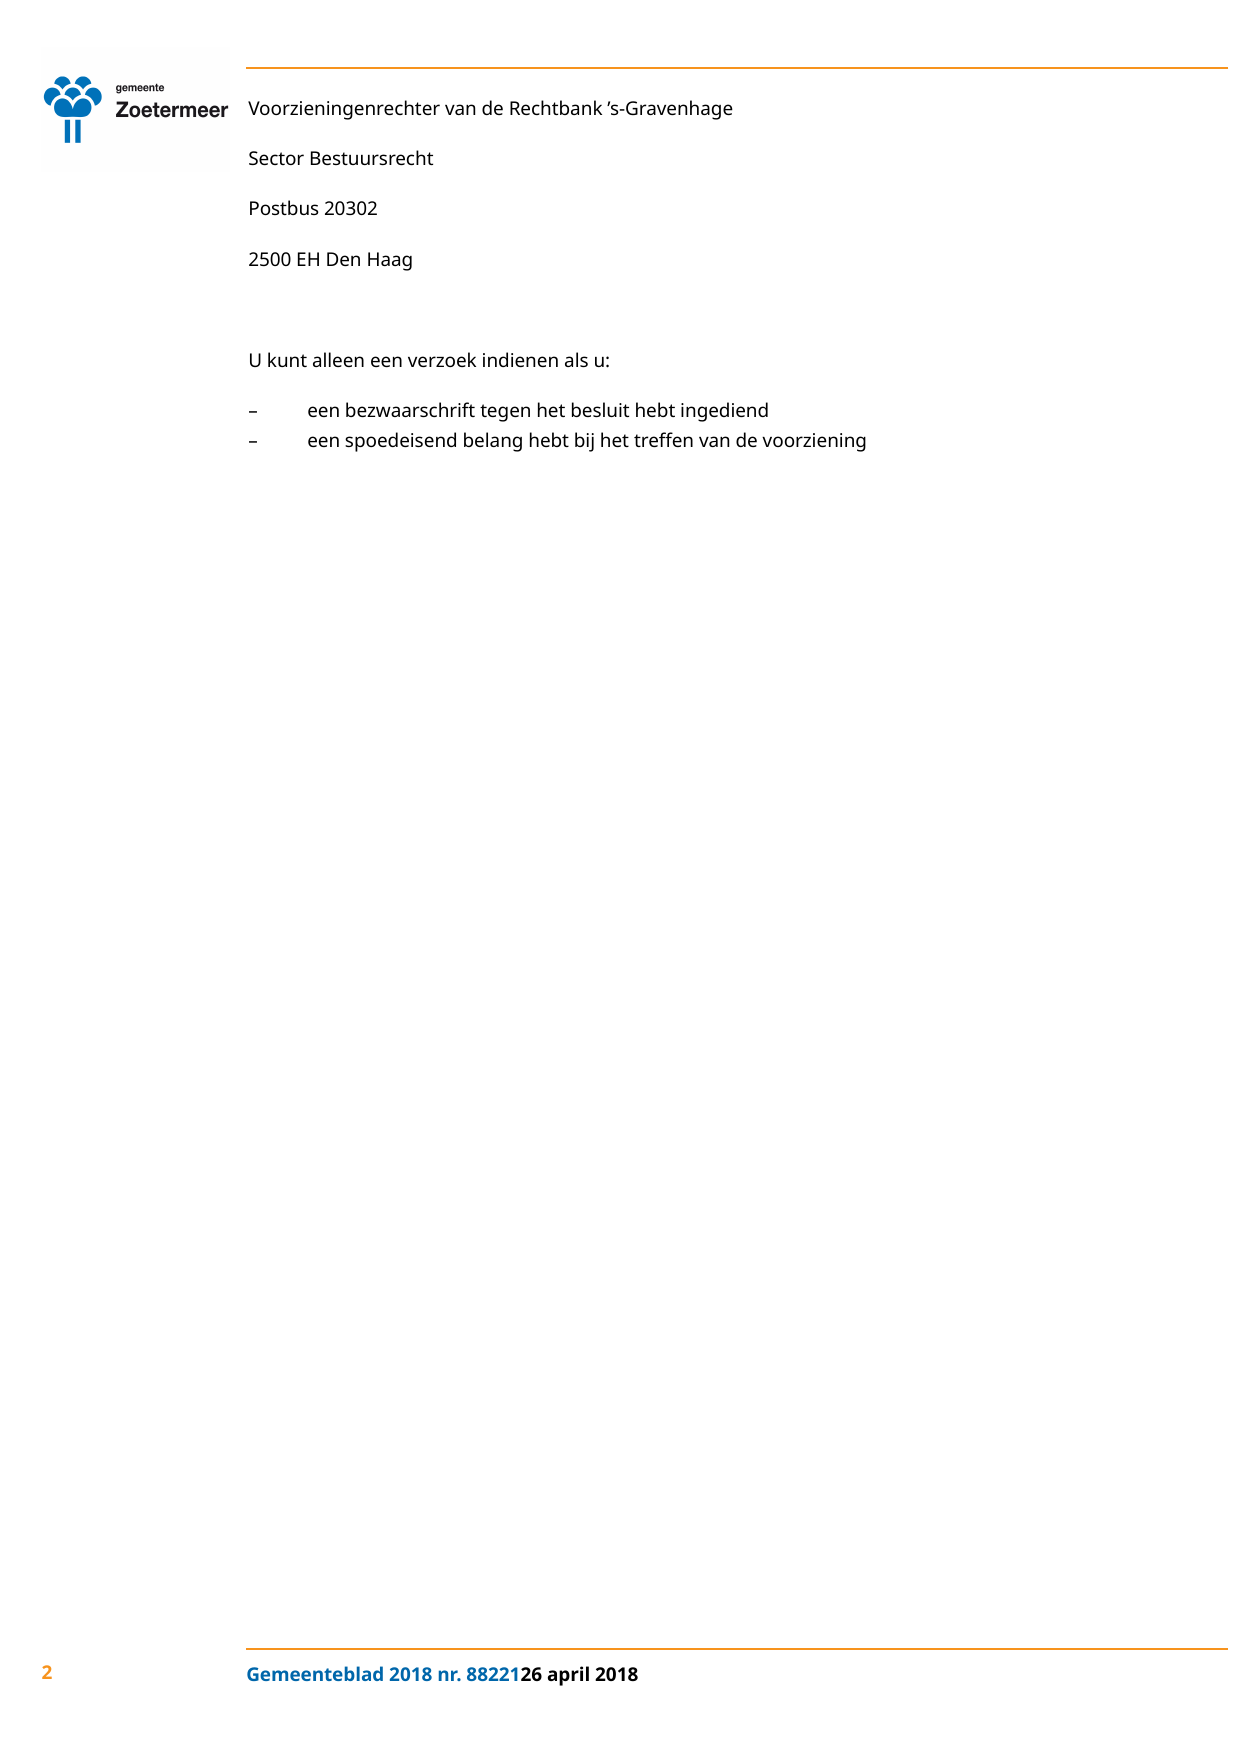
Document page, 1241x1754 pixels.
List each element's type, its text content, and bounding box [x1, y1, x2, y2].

list een bezwaarschrift tegen het besluit hebt ingediend [248, 397, 1152, 423]
text 2500 EH Den Haag [248, 246, 1152, 272]
picture [41, 47, 231, 172]
text Sector Bestuursrecht [248, 145, 1152, 171]
text Postbus 20302 [248, 196, 1152, 221]
text U kunt alleen een verzoek indienen als u: [248, 347, 1152, 373]
text Voorzieningenrechter van de Rechtbank ’s-Gravenhage [248, 95, 1152, 121]
list een spoedeisend belang hebt bij het treffen van de voorziening [248, 427, 1152, 453]
